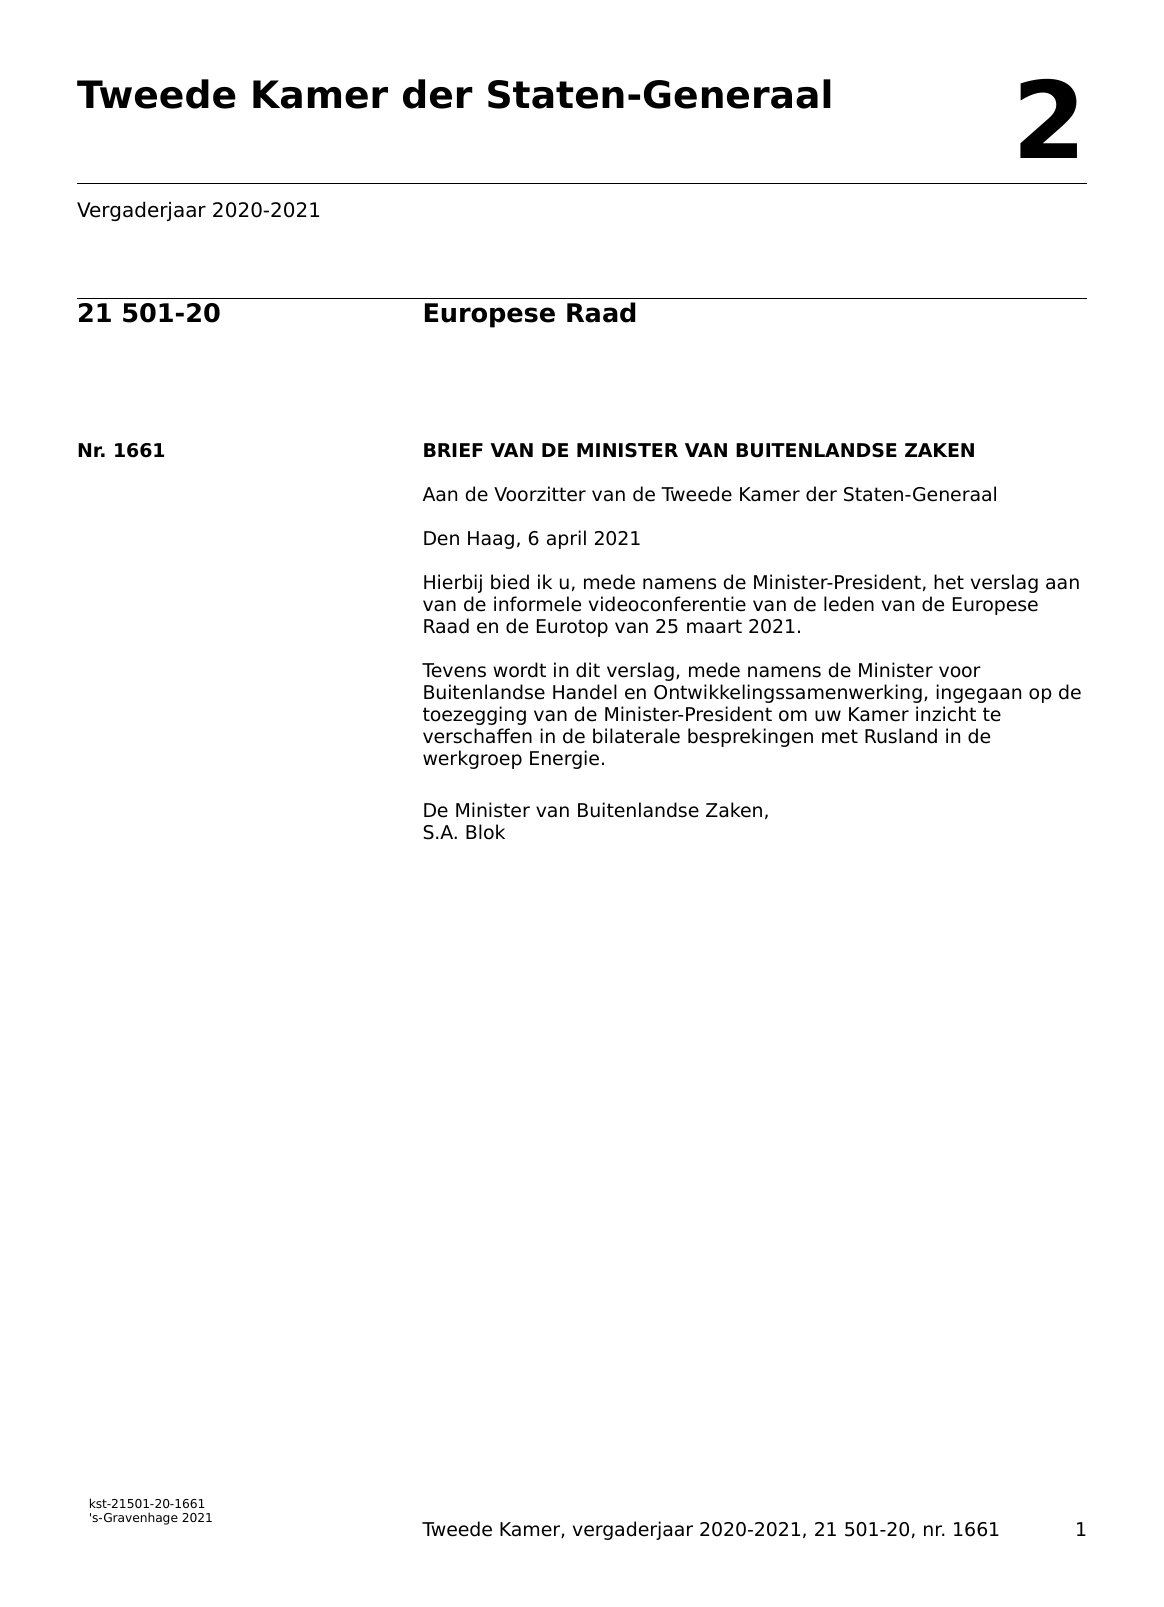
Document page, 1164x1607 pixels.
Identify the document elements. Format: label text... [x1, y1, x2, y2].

text Tevens wordt in dit verslag, mede namens de Minister voor Buitenlandse Handel en Ontwikkelingssamenwerking, ingegaan op de toezegging van de Minister-President om uw Kamer inzicht te verschaffen in de bilaterale besprekingen met Rusland in de werkgroep Energie. [422, 660, 1087, 770]
text Aan de Voorzitter van de Tweede Kamer der Staten-Generaal [422, 484, 1087, 506]
table_header 2 [886, 59, 1087, 183]
text kst-21501-20-1661 [88, 1497, 323, 1511]
text Hierbij bied ik u, mede namens de Minister-President, het verslag aan van de informele videoconferentie van de leden van de Europese Raad en de Eurotop van 25 maart 2021. [422, 572, 1087, 638]
text 's-Gravenhage 2021 [88, 1511, 323, 1525]
subtitle Nr. 1661 BRIEF VAN DE MINISTER VAN BUITENLANDSE ZAKEN [77, 440, 1087, 462]
text De Minister van Buitenlandse Zaken, S.A. Blok [422, 800, 1087, 844]
text Den Haag, 6 april 2021 [422, 528, 1087, 550]
subtitle 21 501-20 Europese Raad [77, 299, 1087, 329]
table_header Tweede Kamer der Staten-Generaal [77, 59, 886, 183]
table_cell Vergaderjaar 2020-2021 [77, 184, 1087, 298]
